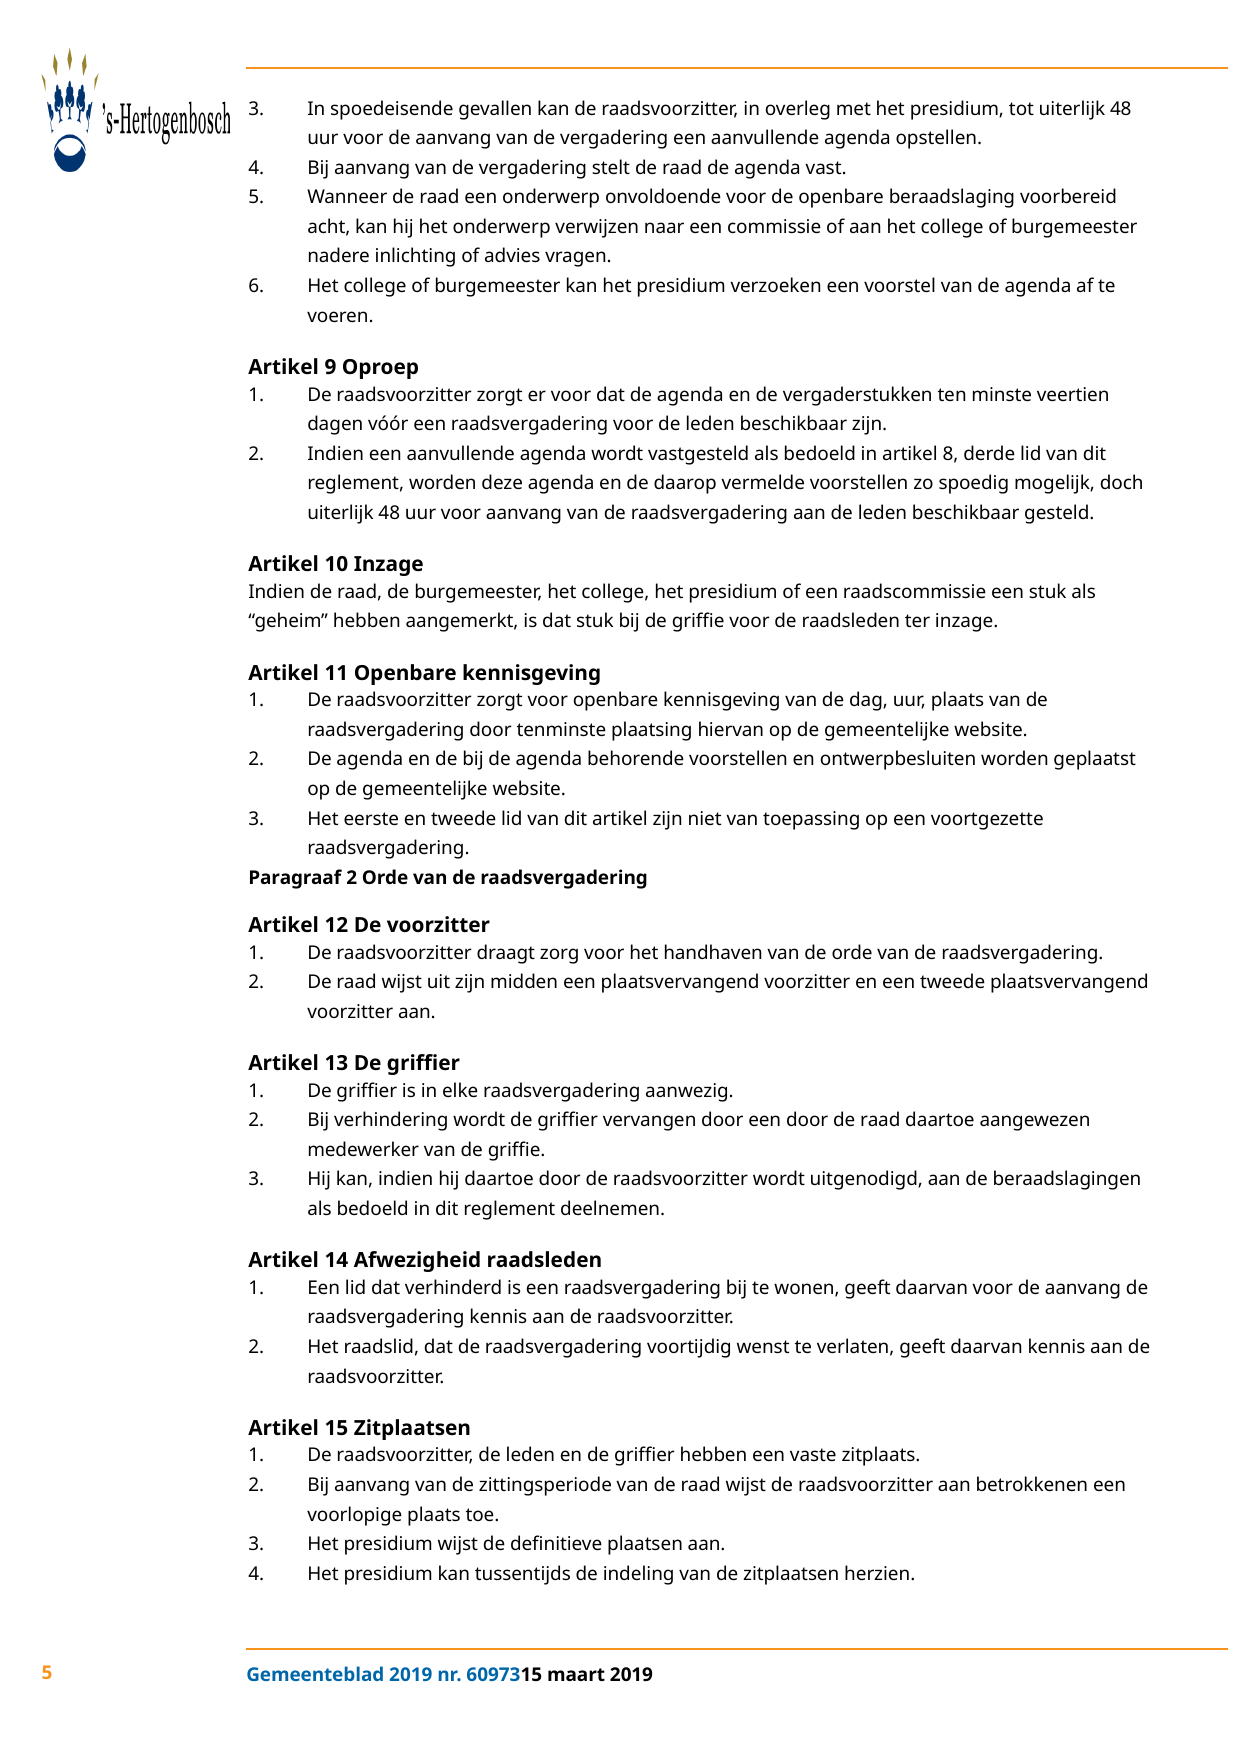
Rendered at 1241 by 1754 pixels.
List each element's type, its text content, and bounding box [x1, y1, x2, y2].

list Het presidium wijst de definitieve plaatsen aan. [248, 1530, 1152, 1556]
list De raad wijst uit zijn midden een plaatsvervangend voorzitter en een tweede plaatsvervangend voorzitter aan. [248, 968, 1152, 1024]
list De agenda en de bij de agenda behorende voorstellen en ontwerpbesluiten worden geplaatst op de gemeentelijke website. [248, 746, 1152, 801]
list Een lid dat verhinderd is een raadsvergadering bij te wonen, geeft daarvan voor de aanvang de raadsvergadering kennis aan de raadsvoorzitter. [248, 1274, 1152, 1329]
list Hij kan, indien hij daartoe door de raadsvoorzitter wordt uitgenodigd, aan de beraadslagingen als bedoeld in dit reglement deelnemen. [248, 1166, 1152, 1221]
text Indien de raad, de burgemeester, het college, het presidium of een raadscommissie een stuk als “geheim” hebben aangemerkt, is dat stuk bij de griffie voor de raadsleden ter inzage. [248, 578, 1152, 633]
list Bij verhindering wordt de griffier vervangen door een door de raad daartoe aangewezen medewerker van de griffie. [248, 1106, 1152, 1162]
text Artikel 9 Oproep [248, 352, 1152, 381]
list Het college of burgemeester kan het presidium verzoeken een voorstel van de agenda af te voeren. [248, 272, 1152, 328]
text Artikel 12 De voorzitter [248, 910, 1152, 939]
list Bij aanvang van de zittingsperiode van de raad wijst de raadsvoorzitter aan betrokkenen een voorlopige plaats toe. [248, 1471, 1152, 1527]
list De raadsvoorzitter zorgt er voor dat de agenda en de vergaderstukken ten minste veertien dagen vóór een raadsvergadering voor de leden beschikbaar zijn. [248, 381, 1152, 436]
list De raadsvoorzitter, de leden en de griffier hebben een vaste zitplaats. [248, 1442, 1152, 1467]
text Artikel 10 Inzage [248, 549, 1152, 578]
list Indien een aanvullende agenda wordt vastgesteld als bedoeld in artikel 8, derde lid van dit reglement, worden deze agenda en de daarop vermelde voorstellen zo spoedig mogelijk, doch uiterlijk 48 uur voor aanvang van de raadsvergadering aan de leden beschikbaar gesteld. [248, 440, 1152, 525]
text Artikel 11 Openbare kennisgeving [248, 658, 1152, 686]
list De raadsvoorzitter draagt zorg voor het handhaven van de orde van de raadsvergadering. [248, 939, 1152, 964]
list De griffier is in elke raadsvergadering aanwezig. [248, 1077, 1152, 1103]
list Bij aanvang van de vergadering stelt de raad de agenda vast. [248, 154, 1152, 180]
list Het presidium kan tussentijds de indeling van de zitplaatsen herzien. [248, 1560, 1152, 1586]
list In spoedeisende gevallen kan de raadsvoorzitter, in overleg met het presidium, tot uiterlijk 48 uur voor de aanvang van de vergadering een aanvullende agenda opstellen. [248, 95, 1152, 150]
picture [41, 47, 231, 172]
text Paragraaf 2 Orde van de raadsvergadering [248, 864, 1152, 889]
text Artikel 14 Afwezigheid raadsleden [248, 1246, 1152, 1274]
text Artikel 15 Zitplaatsen [248, 1413, 1152, 1442]
list Wanneer de raad een onderwerp onvoldoende voor de openbare beraadslaging voorbereid acht, kan hij het onderwerp verwijzen naar een commissie of aan het college of burgemeester nadere inlichting of advies vragen. [248, 183, 1152, 268]
list Het eerste en tweede lid van dit artikel zijn niet van toepassing op een voortgezette raadsvergadering. [248, 805, 1152, 860]
list Het raadslid, dat de raadsvergadering voortijdig wenst te verlaten, geeft daarvan kennis aan de raadsvoorzitter. [248, 1333, 1152, 1388]
list De raadsvoorzitter zorgt voor openbare kennisgeving van de dag, uur, plaats van de raadsvergadering door tenminste plaatsing hiervan op de gemeentelijke website. [248, 686, 1152, 742]
text Artikel 13 De griffier [248, 1048, 1152, 1077]
